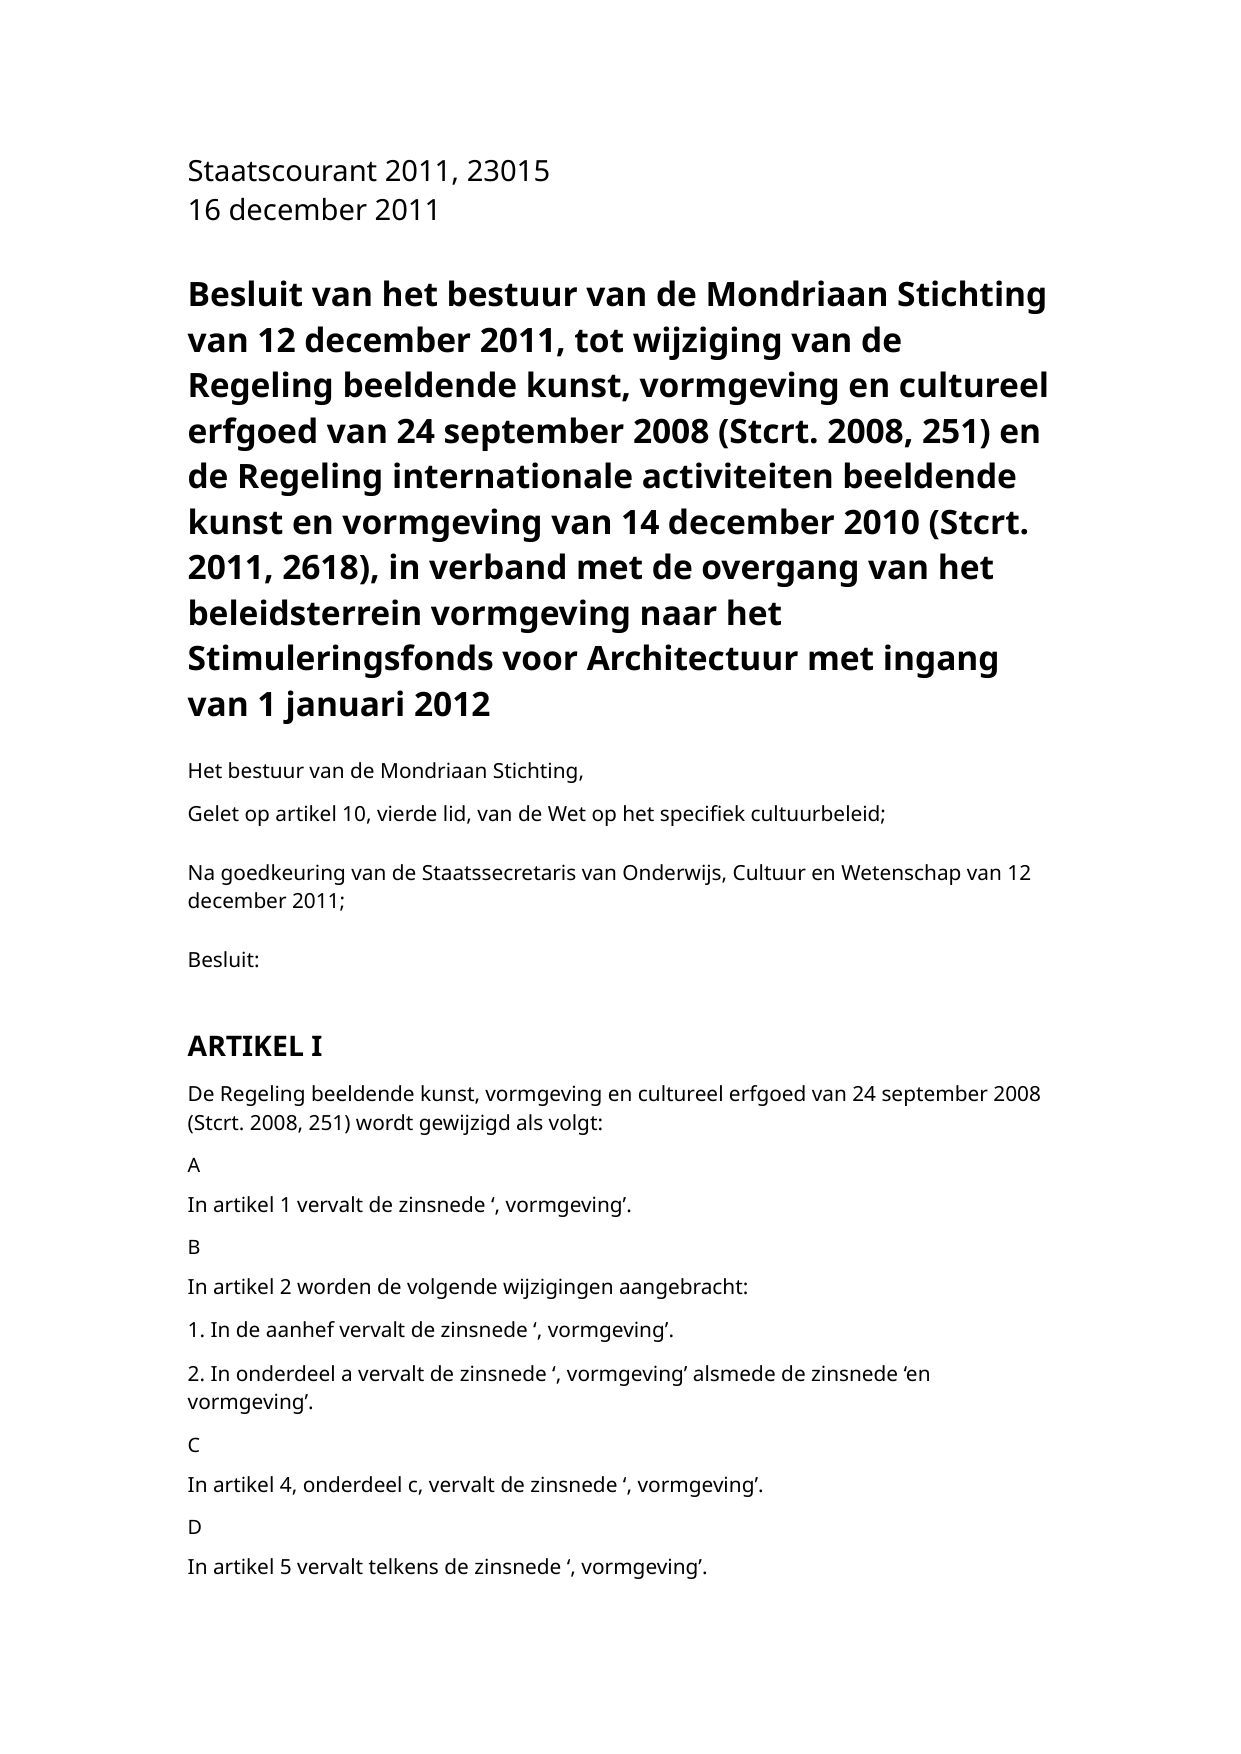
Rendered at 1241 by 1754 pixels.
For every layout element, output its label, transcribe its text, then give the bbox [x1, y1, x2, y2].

text In artikel 4, onderdeel c, vervalt de zinsnede ‘, vormgeving’. [187, 1470, 1053, 1498]
text Staatscourant 2011, 23015 [187, 150, 1053, 190]
text 2. In onderdeel a vervalt de zinsnede ‘, vormgeving’ alsmede de zinsnede ‘en vormgeving’. [187, 1359, 1053, 1416]
text B [187, 1233, 1053, 1260]
text Besluit: [187, 945, 1053, 973]
text D [187, 1513, 1053, 1540]
text Na goedkeuring van de Staatssecretaris van Onderwijs, Cultuur en Wetenschap van 12 december 2011; [187, 858, 1053, 915]
text 16 december 2011 [187, 190, 1053, 229]
text In artikel 2 worden de volgende wijzigingen aangebracht: [187, 1272, 1053, 1301]
subtitle Besluit van het bestuur van de Mondriaan Stichting van 12 december 2011, tot wijziging van de Regeling beeldende kunst, vormgeving en cultureel erfgoed van 24 september 2008 (Stcrt. 2008, 251) en de Regeling internationale activiteiten beeldende kunst en vormgeving van 14 december 2010 (Stcrt. 2011, 2618), in verband met de overgang van het beleidsterrein vormgeving naar het Stimuleringsfonds voor Architectuur met ingang van 1 januari 2012 [187, 271, 1053, 726]
text A [187, 1151, 1053, 1178]
text 1. In de aanhef vervalt de zinsnede ‘, vormgeving’. [187, 1316, 1053, 1344]
text Gelet op artikel 10, vierde lid, van de Wet op het specifiek cultuurbeleid; [187, 799, 1053, 828]
subtitle ARTIKEL I [187, 1026, 1053, 1064]
text In artikel 1 vervalt de zinsnede ‘, vormgeving’. [187, 1190, 1053, 1218]
text Het bestuur van de Mondriaan Stichting, [187, 756, 1053, 784]
text De Regeling beeldende kunst, vormgeving en cultureel erfgoed van 24 september 2008 (Stcrt. 2008, 251) wordt gewijzigd als volgt: [187, 1079, 1053, 1136]
text In artikel 5 vervalt telkens de zinsnede ‘, vormgeving’. [187, 1552, 1053, 1580]
text C [187, 1431, 1053, 1458]
